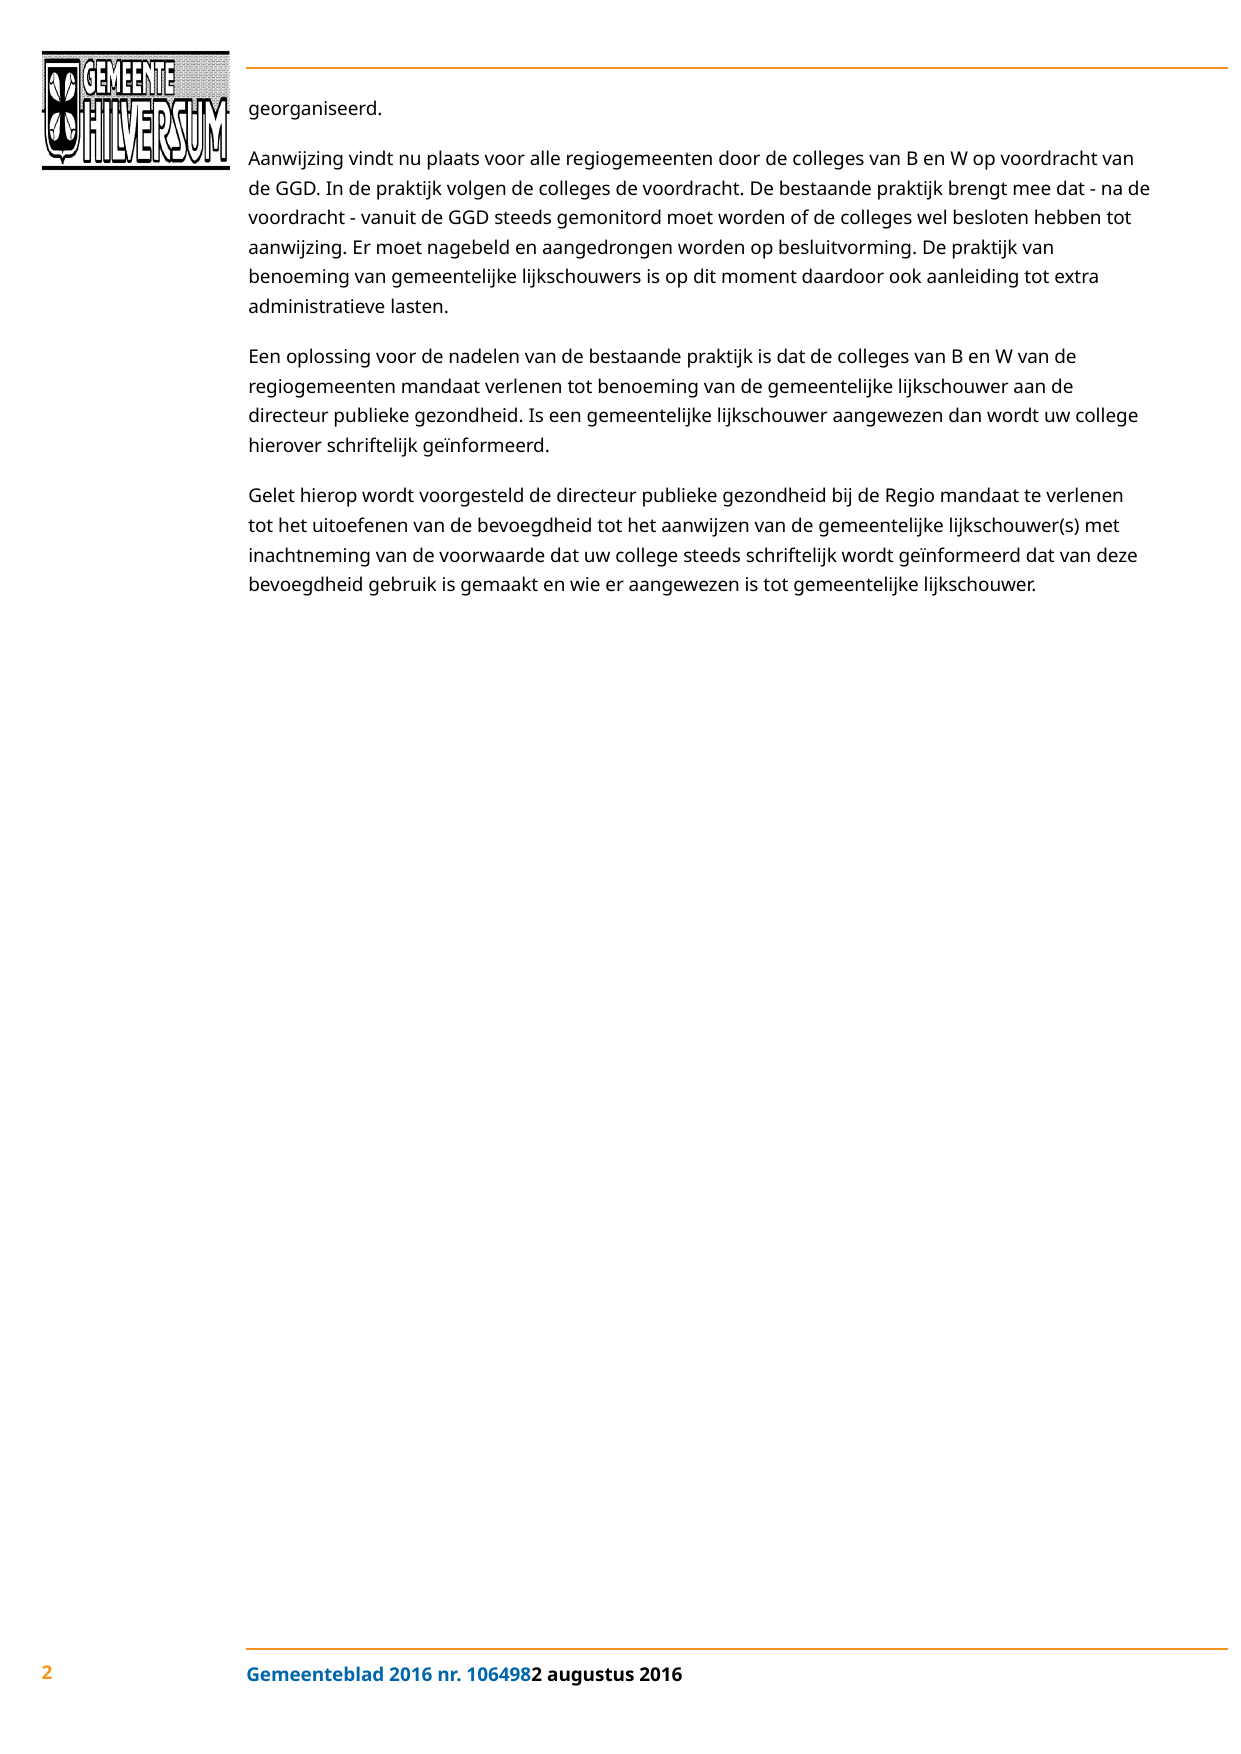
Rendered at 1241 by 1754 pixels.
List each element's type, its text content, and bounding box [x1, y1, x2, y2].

picture [41, 47, 231, 172]
text Gelet hierop wordt voorgesteld de directeur publieke gezondheid bij de Regio mandaat te verlenen tot het uitoefenen van de bevoegdheid tot het aanwijzen van de gemeentelijke lijkschouwer(s) met inachtneming van de voorwaarde dat uw college steeds schriftelijk wordt geïnformeerd dat van deze bevoegdheid gebruik is gemaakt en wie er aangewezen is tot gemeentelijke lijkschouwer. [248, 483, 1152, 597]
text georganiseerd. [248, 95, 1152, 121]
text Een oplossing voor de nadelen van de bestaande praktijk is dat de colleges van B en W van de regiogemeenten mandaat verlenen tot benoeming van de gemeentelijke lijkschouwer aan de directeur publieke gezondheid. Is een gemeentelijke lijkschouwer aangewezen dan wordt uw college hierover schriftelijk geïnformeerd. [248, 343, 1152, 458]
text Aanwijzing vindt nu plaats voor alle regiogemeenten door de colleges van B en W op voordracht van de GGD. In de praktijk volgen de colleges de voordracht. De bestaande praktijk brengt mee dat - na de voordracht - vanuit de GGD steeds gemonitord moet worden of de colleges wel besloten hebben tot aanwijzing. Er moet nagebeld en aangedrongen worden op besluitvorming. De praktijk van benoeming van gemeentelijke lijkschouwers is op dit moment daardoor ook aanleiding tot extra administratieve lasten. [248, 145, 1152, 319]
